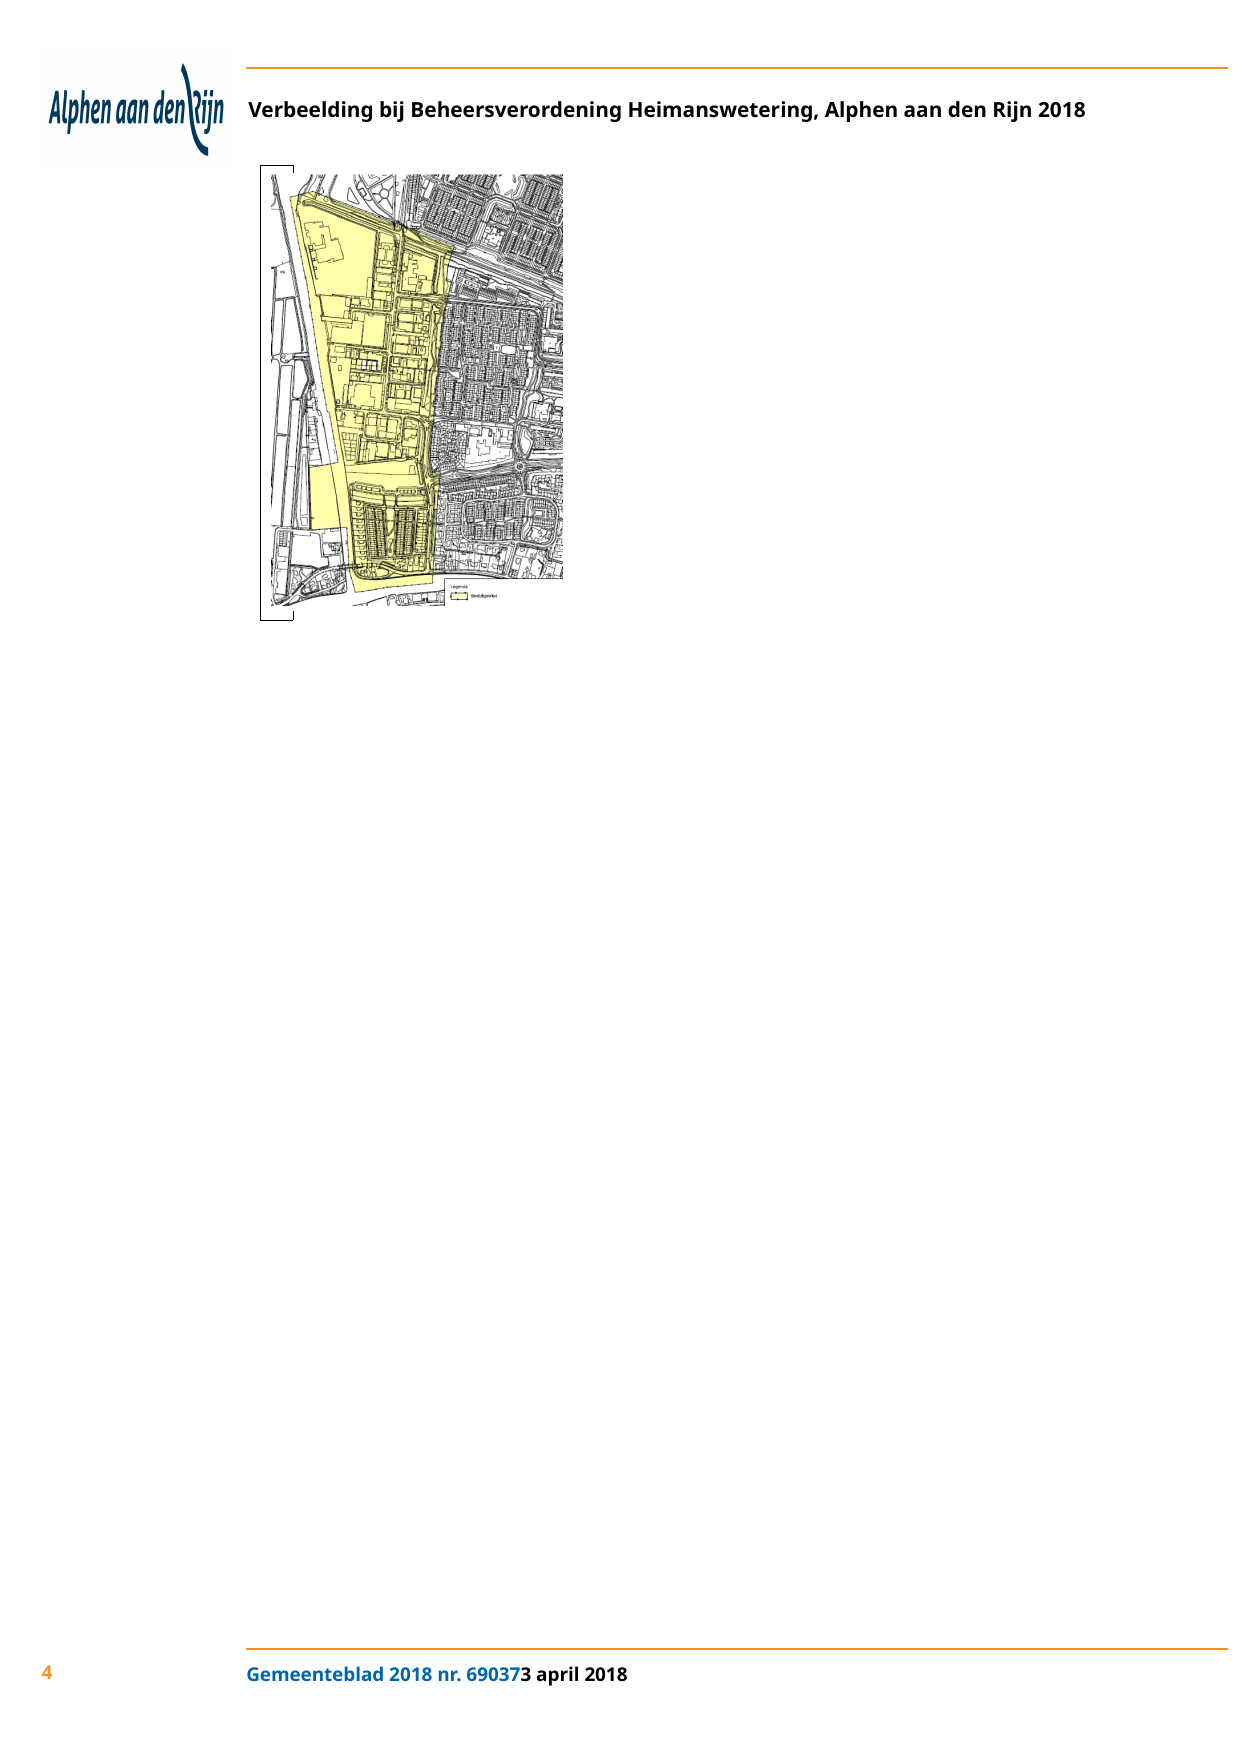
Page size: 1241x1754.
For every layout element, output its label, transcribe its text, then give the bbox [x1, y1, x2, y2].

picture [268, 173, 860, 611]
picture [41, 47, 231, 172]
text Verbeelding bij Beheersverordening Heimanswetering, Alphen aan den Rijn 2018 [248, 95, 1152, 123]
